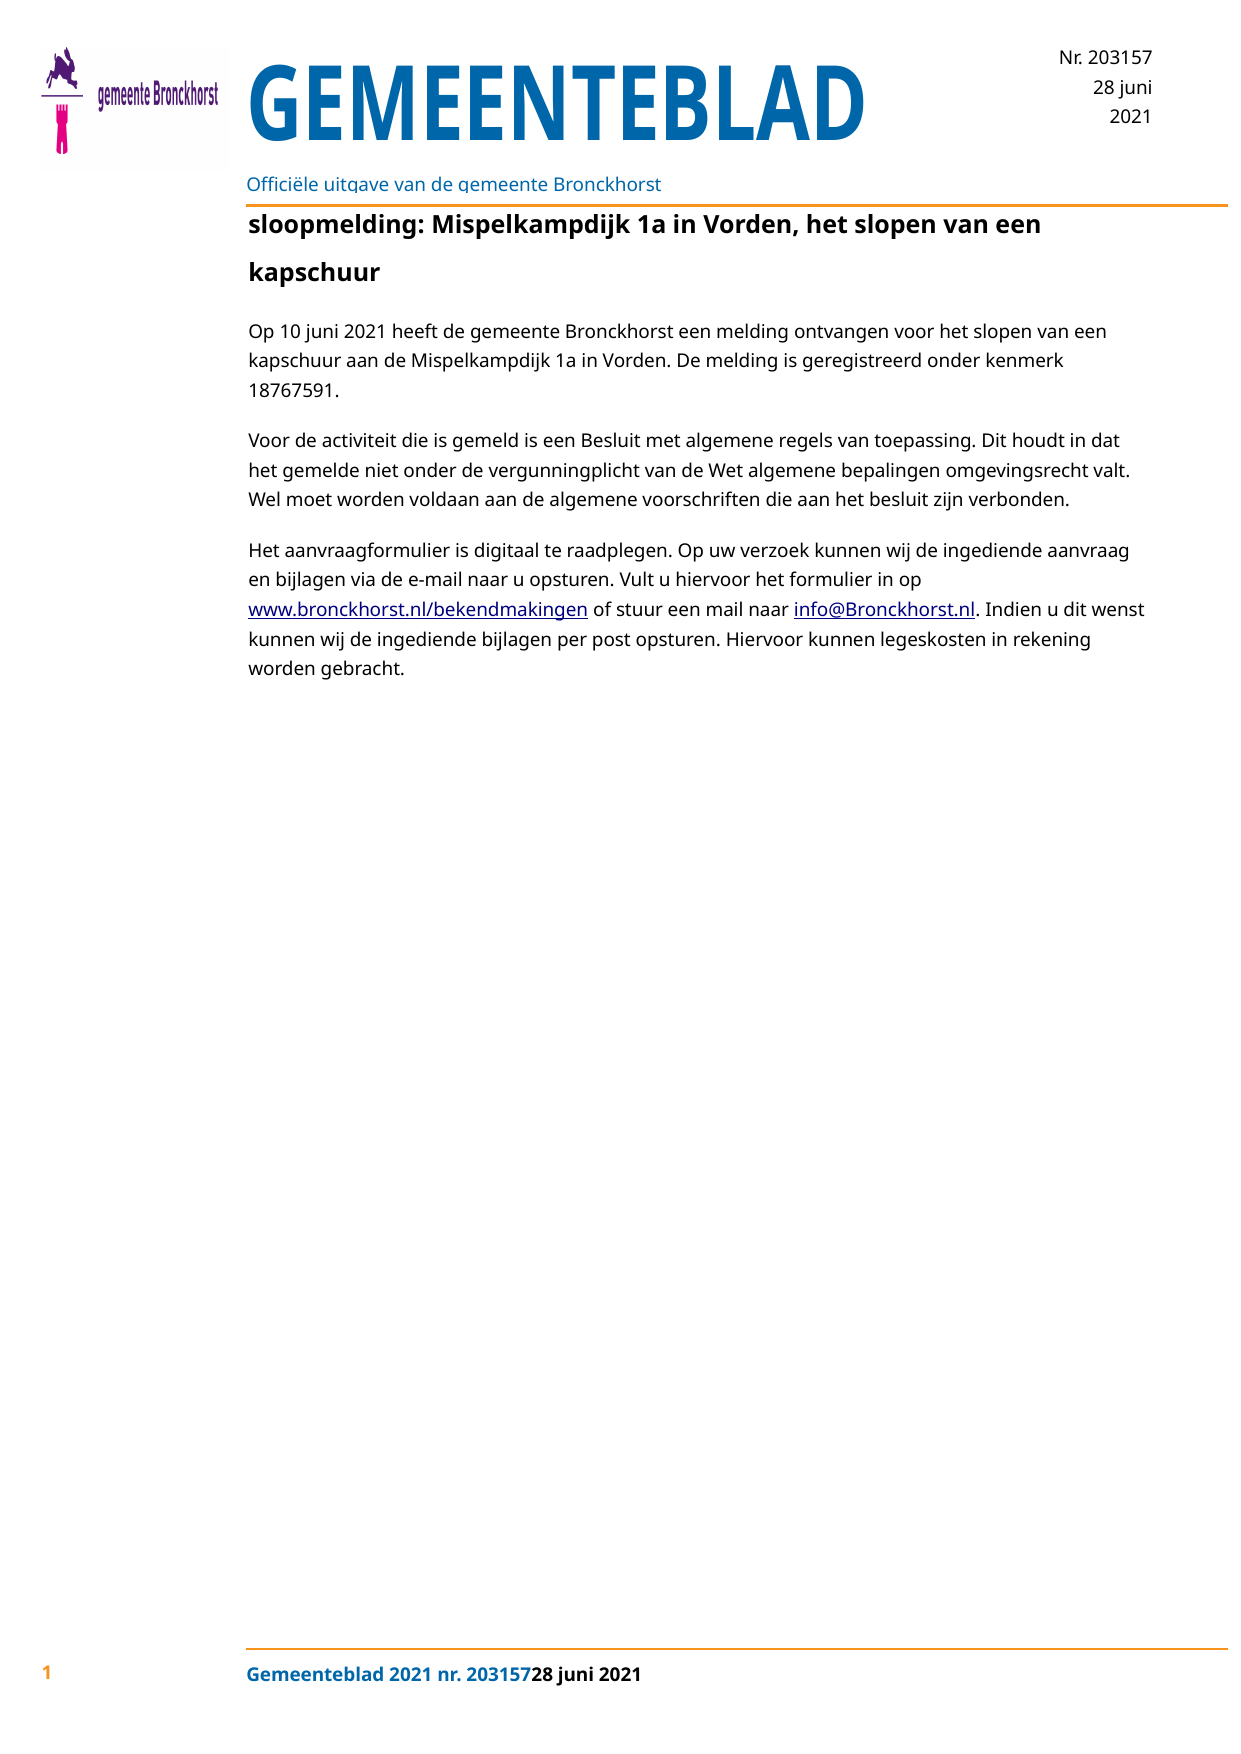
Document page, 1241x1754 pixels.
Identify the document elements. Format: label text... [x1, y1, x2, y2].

text Voor de activiteit die is gemeld is een Besluit met algemene regels van toepassing. Dit houdt in dat het gemelde niet onder de vergunningplicht van de Wet algemene bepalingen omgevingsrecht valt. Wel moet worden voldaan aan de algemene voorschriften die aan het besluit zijn verbonden. [248, 427, 1152, 512]
picture [41, 47, 231, 172]
text Het aanvraagformulier is digitaal te raadplegen. Op uw verzoek kunnen wij de ingediende aanvraag en bijlagen via de e-mail naar u opsturen. Vult u hiervoor het formulier in op www.bronckhorst.nl/bekendmakingen of stuur een mail naar info@Bronckhorst.nl. Indien u dit wenst kunnen wij de ingediende bijlagen per post opsturen. Hiervoor kunnen legeskosten in rekening worden gebracht. [248, 537, 1152, 681]
text Op 10 juni 2021 heeft de gemeente Bronckhorst een melding ontvangen voor het slopen van een kapschuur aan de Mispelkampdijk 1a in Vorden. De melding is geregistreerd onder kenmerk 18767591. [248, 318, 1152, 403]
text sloopmelding: Mispelkampdijk 1a in Vorden, het slopen van een kapschuur [248, 207, 1152, 288]
